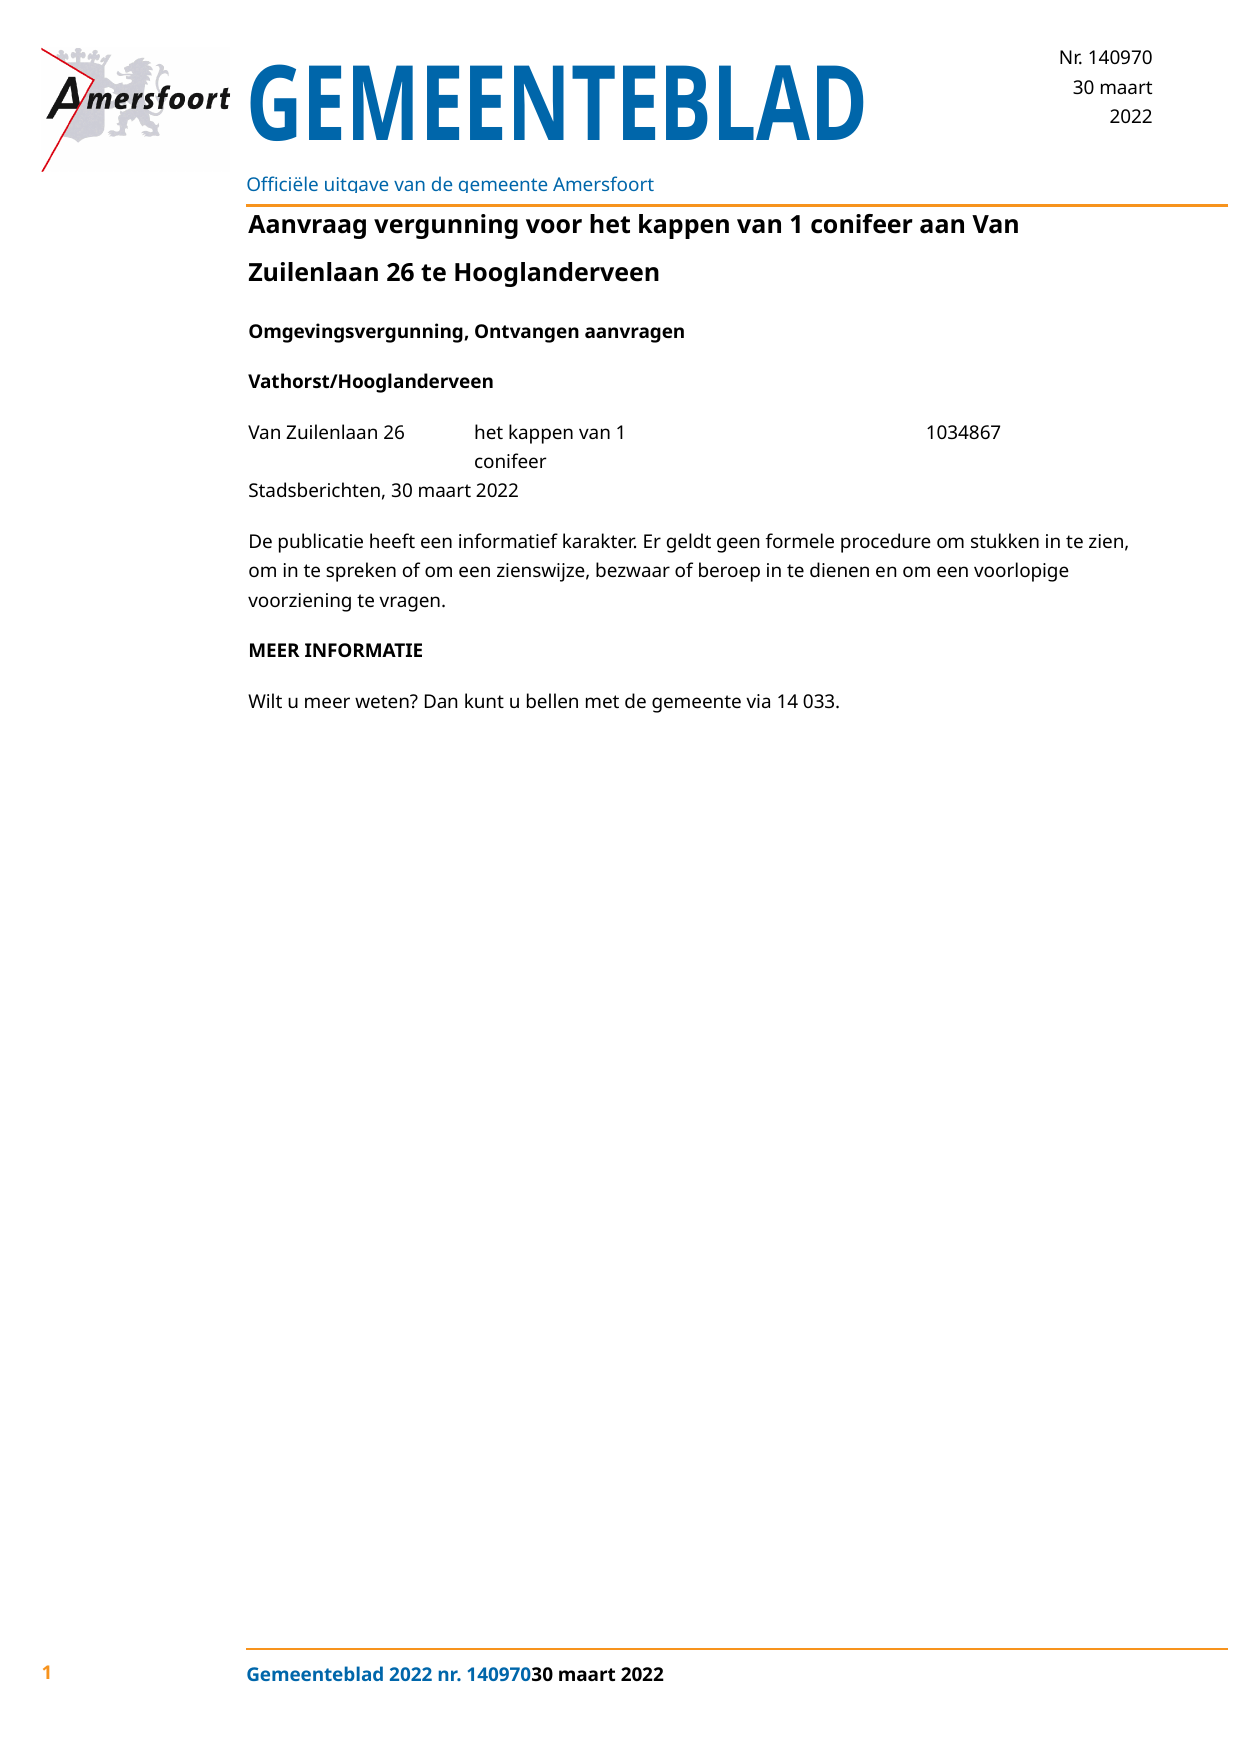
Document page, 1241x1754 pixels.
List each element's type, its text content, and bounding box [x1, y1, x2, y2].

text Wilt u meer weten? Dan kunt u bellen met de gemeente via 14 033. [248, 688, 1152, 713]
text Stadsberichten, 30 maart 2022 [248, 477, 1152, 503]
text De publicatie heeft een informatief karakter. Er geldt geen formele procedure om stukken in te zien, om in te spreken of om een zienswijze, bezwaar of beroep in te dienen en om een voorlopige voorziening te vragen. [248, 528, 1152, 613]
text Omgevingsvergunning, Ontvangen aanvragen [248, 318, 1152, 344]
text Vathorst/Hooglanderveen [248, 368, 1152, 394]
table_header [700, 419, 926, 474]
table_header 1034867 [926, 419, 1152, 474]
table_header het kappen van 1 conifeer [474, 419, 700, 474]
text Aanvraag vergunning voor het kappen van 1 conifeer aan Van Zuilenlaan 26 te Hooglanderveen [248, 207, 1152, 288]
text MEER INFORMATIE [248, 637, 1152, 663]
table_header Van Zuilenlaan 26 [248, 419, 474, 474]
picture [41, 47, 231, 172]
